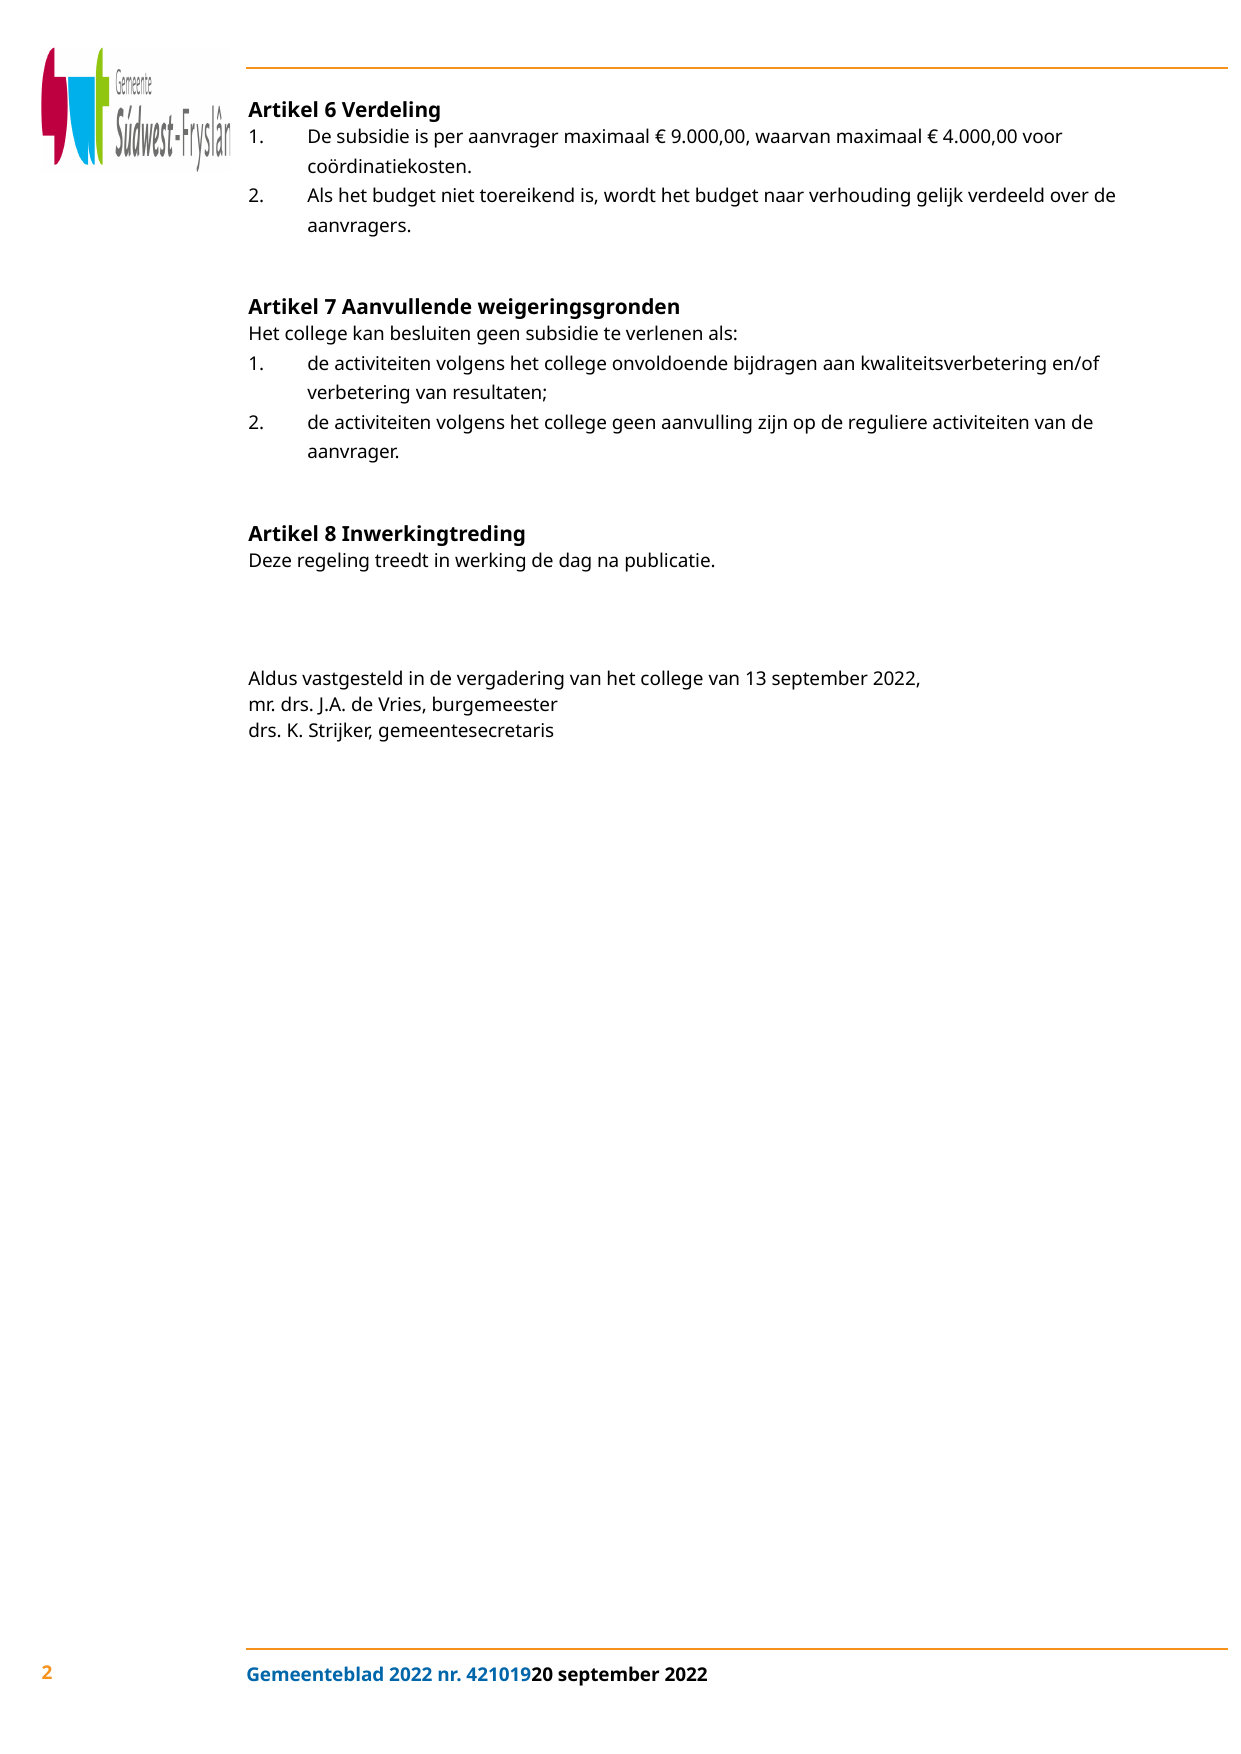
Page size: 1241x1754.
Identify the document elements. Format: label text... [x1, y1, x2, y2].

list De subsidie is per aanvrager maximaal € 9.000,00, waarvan maximaal € 4.000,00 voor coördinatiekosten. [248, 123, 1152, 178]
text Artikel 8 Inwerkingtreding [248, 519, 1152, 547]
text Artikel 7 Aanvullende weigeringsgronden [248, 292, 1152, 320]
text Artikel 6 Verdeling [248, 95, 1152, 123]
picture [41, 47, 231, 172]
list de activiteiten volgens het college onvoldoende bijdragen aan kwaliteitsverbetering en/of verbetering van resultaten; [248, 350, 1152, 405]
text Aldus vastgesteld in de vergadering van het college van 13 september 2022, [248, 666, 1152, 691]
text drs. K. Strijker, gemeentesecretaris [248, 717, 1152, 743]
list de activiteiten volgens het college geen aanvulling zijn op de reguliere activiteiten van de aanvrager. [248, 409, 1152, 464]
text mr. drs. J.A. de Vries, burgemeester [248, 691, 1152, 717]
text Deze regeling treedt in werking de dag na publicatie. [248, 547, 1152, 573]
list Als het budget niet toereikend is, wordt het budget naar verhouding gelijk verdeeld over de aanvragers. [248, 182, 1152, 238]
text Het college kan besluiten geen subsidie te verlenen als: [248, 320, 1152, 346]
